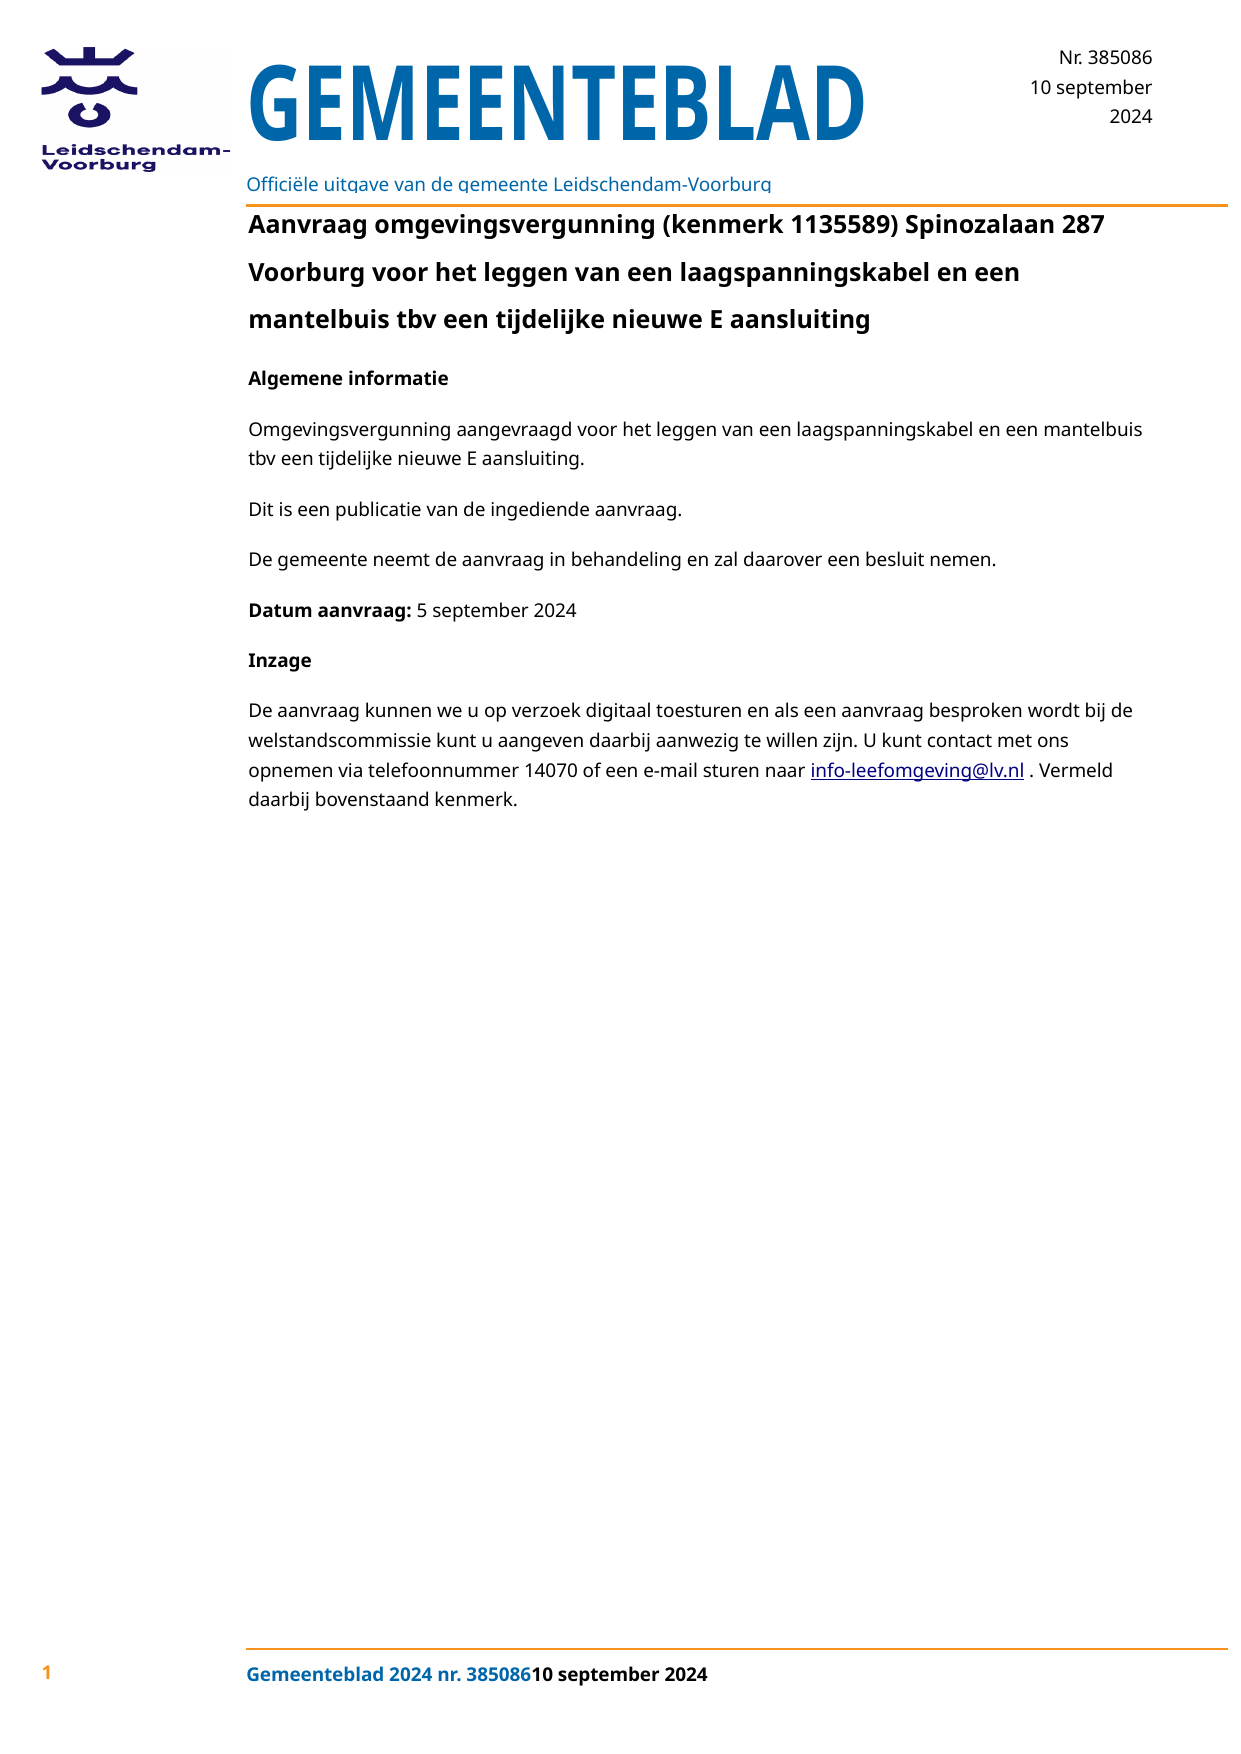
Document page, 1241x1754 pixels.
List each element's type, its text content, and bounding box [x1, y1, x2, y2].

text Dit is een publicatie van de ingediende aanvraag. [248, 496, 1152, 522]
text Aanvraag omgevingsvergunning (kenmerk 1135589) Spinozalaan 287 Voorburg voor het leggen van een laagspanningskabel en een mantelbuis tbv een tijdelijke nieuwe E aansluiting [248, 207, 1152, 336]
text Datum aanvraag: 5 september 2024 [248, 597, 1152, 622]
text De aanvraag kunnen we u op verzoek digitaal toesturen en als een aanvraag besproken wordt bij de welstandscommissie kunt u aangeven daarbij aanwezig te willen zijn. U kunt contact met ons opnemen via telefoonnummer 14070 of een e-mail sturen naar info-leefomgeving@lv.nl . Vermeld daarbij bovenstaand kenmerk. [248, 698, 1152, 812]
text Algemene informatie [248, 366, 1152, 391]
text De gemeente neemt de aanvraag in behandeling en zal daarover een besluit nemen. [248, 546, 1152, 572]
text Inzage [248, 647, 1152, 673]
text Omgevingsvergunning aangevraagd voor het leggen van een laagspanningskabel en een mantelbuis tbv een tijdelijke nieuwe E aansluiting. [248, 416, 1152, 471]
picture [41, 47, 231, 172]
